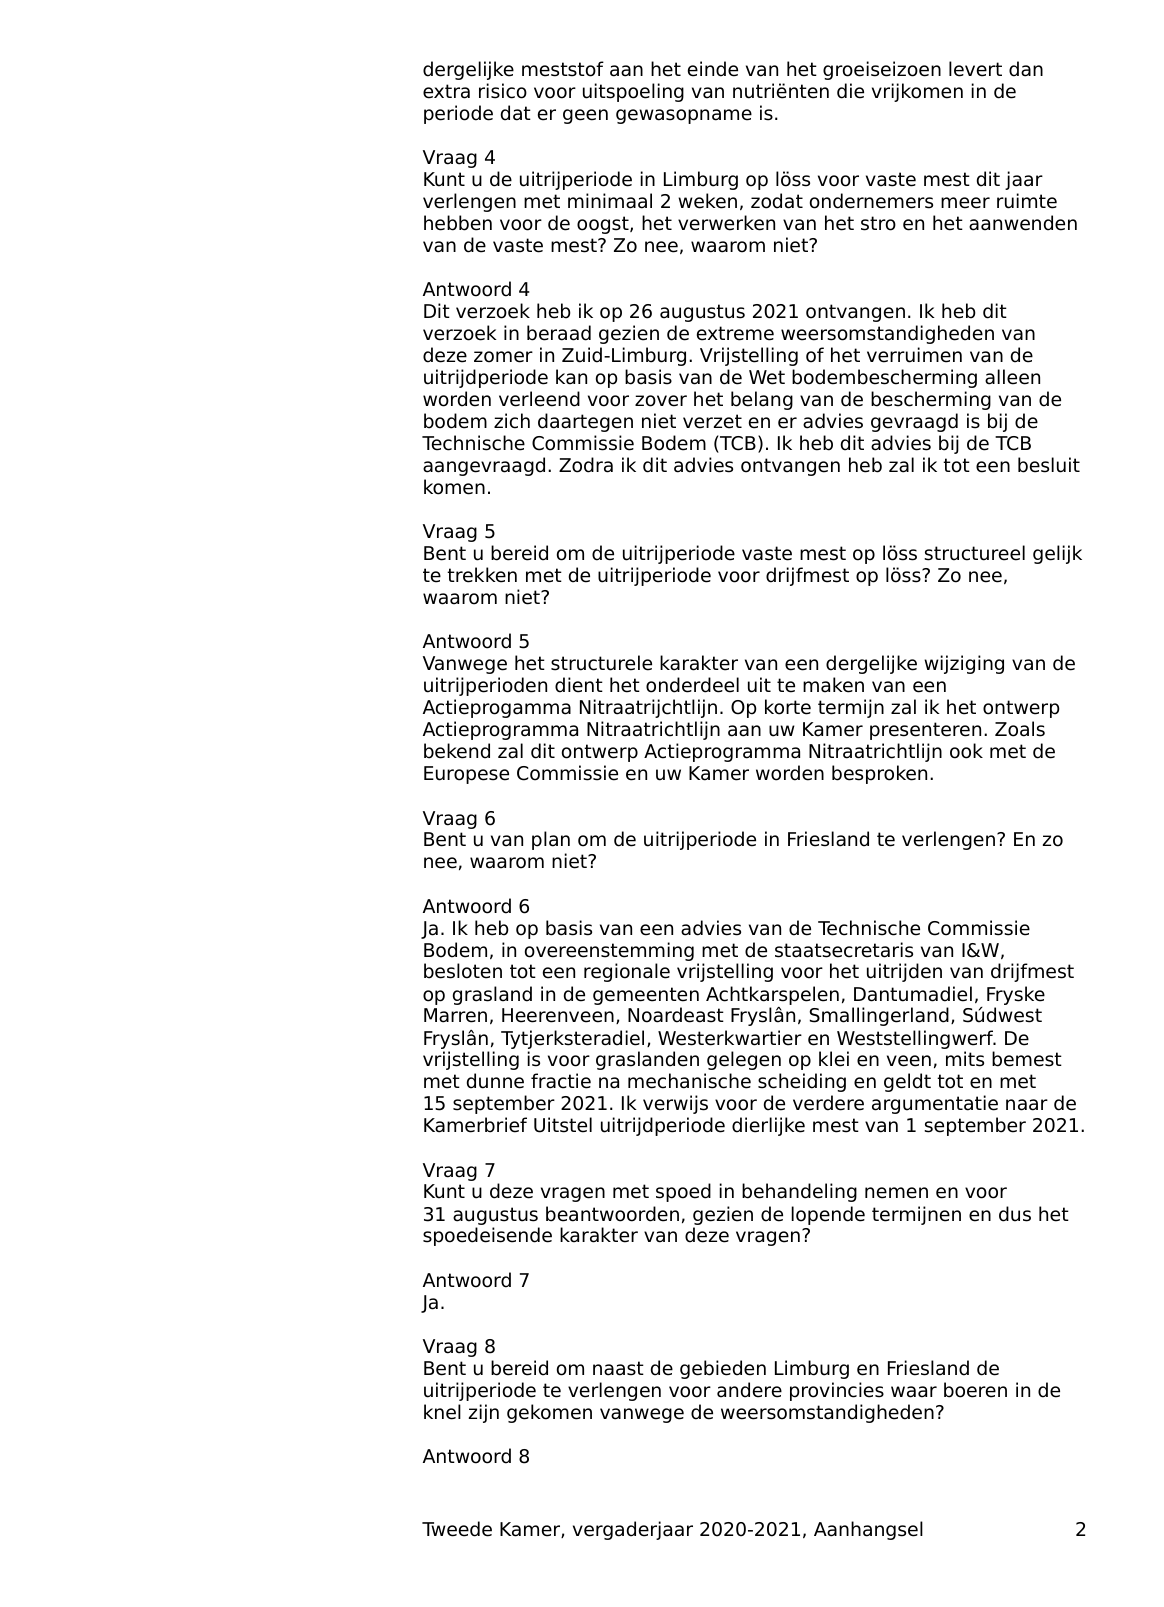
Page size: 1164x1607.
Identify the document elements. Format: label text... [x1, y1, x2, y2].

text Bent u bereid om de uitrijperiode vaste mest op löss structureel gelijk te trekken met de uitrijperiode voor drijfmest op löss? Zo nee, waarom niet? [422, 543, 1087, 609]
text Antwoord 8 [422, 1446, 1087, 1468]
text Vraag 8 [422, 1336, 1087, 1358]
text Kunt u deze vragen met spoed in behandeling nemen en voor 31 augustus beantwoorden, gezien de lopende termijnen en dus het spoedeisende karakter van deze vragen? [422, 1181, 1087, 1247]
text Vraag 6 [422, 807, 1087, 829]
text Kunt u de uitrijperiode in Limburg op löss voor vaste mest dit jaar verlengen met minimaal 2 weken, zodat ondernemers meer ruimte hebben voor de oogst, het verwerken van het stro en het aanwenden van de vaste mest? Zo nee, waarom niet? [422, 169, 1087, 257]
text Antwoord 7 [422, 1269, 1087, 1292]
text Vraag 4 [422, 147, 1087, 169]
text Vanwege het structurele karakter van een dergelijke wijziging van de uitrijperioden dient het onderdeel uit te maken van een Actieprogamma Nitraatrijchtlijn. Op korte termijn zal ik het ontwerp Actieprogramma Nitraatrichtlijn aan uw Kamer presenteren. Zoals bekend zal dit ontwerp Actieprogramma Nitraatrichtlijn ook met de Europese Commissie en uw Kamer worden besproken. [422, 653, 1087, 785]
text Vraag 5 [422, 521, 1087, 543]
text Vraag 7 [422, 1159, 1087, 1181]
text Antwoord 4 [422, 279, 1087, 301]
text Ja. Ik heb op basis van een advies van de Technische Commissie Bodem, in overeenstemming met de staatsecretaris van I&W, besloten tot een regionale vrijstelling voor het uitrijden van drijfmest op grasland in de gemeenten Achtkarspelen, Dantumadiel, Fryske Marren, Heerenveen, Noardeast Fryslân, Smallingerland, Súdwest Fryslân, Tytjerksteradiel, Westerkwartier en Weststellingwerf. De vrijstelling is voor graslanden gelegen op klei en veen, mits bemest met dunne fractie na mechanische scheiding en geldt tot en met 15 september 2021. Ik verwijs voor de verdere argumentatie naar de Kamerbrief Uitstel uitrijdperiode dierlijke mest van 1 september 2021. [422, 917, 1087, 1137]
text Bent u bereid om naast de gebieden Limburg en Friesland de uitrijperiode te verlengen voor andere provincies waar boeren in de knel zijn gekomen vanwege de weersomstandigheden? [422, 1358, 1087, 1424]
text dergelijke meststof aan het einde van het groeiseizoen levert dan extra risico voor uitspoeling van nutriënten die vrijkomen in de periode dat er geen gewasopname is. [422, 59, 1087, 125]
text Bent u van plan om de uitrijperiode in Friesland te verlengen? En zo nee, waarom niet? [422, 829, 1087, 873]
text Dit verzoek heb ik op 26 augustus 2021 ontvangen. Ik heb dit verzoek in beraad gezien de extreme weersomstandigheden van deze zomer in Zuid-Limburg. Vrijstelling of het verruimen van de uitrijdperiode kan op basis van de Wet bodembescherming alleen worden verleend voor zover het belang van de bescherming van de bodem zich daartegen niet verzet en er advies gevraagd is bij de Technische Commissie Bodem (TCB). Ik heb dit advies bij de TCB aangevraagd. Zodra ik dit advies ontvangen heb zal ik tot een besluit komen. [422, 301, 1087, 499]
text Antwoord 6 [422, 896, 1087, 917]
text Ja. [422, 1292, 1087, 1313]
text Antwoord 5 [422, 631, 1087, 653]
